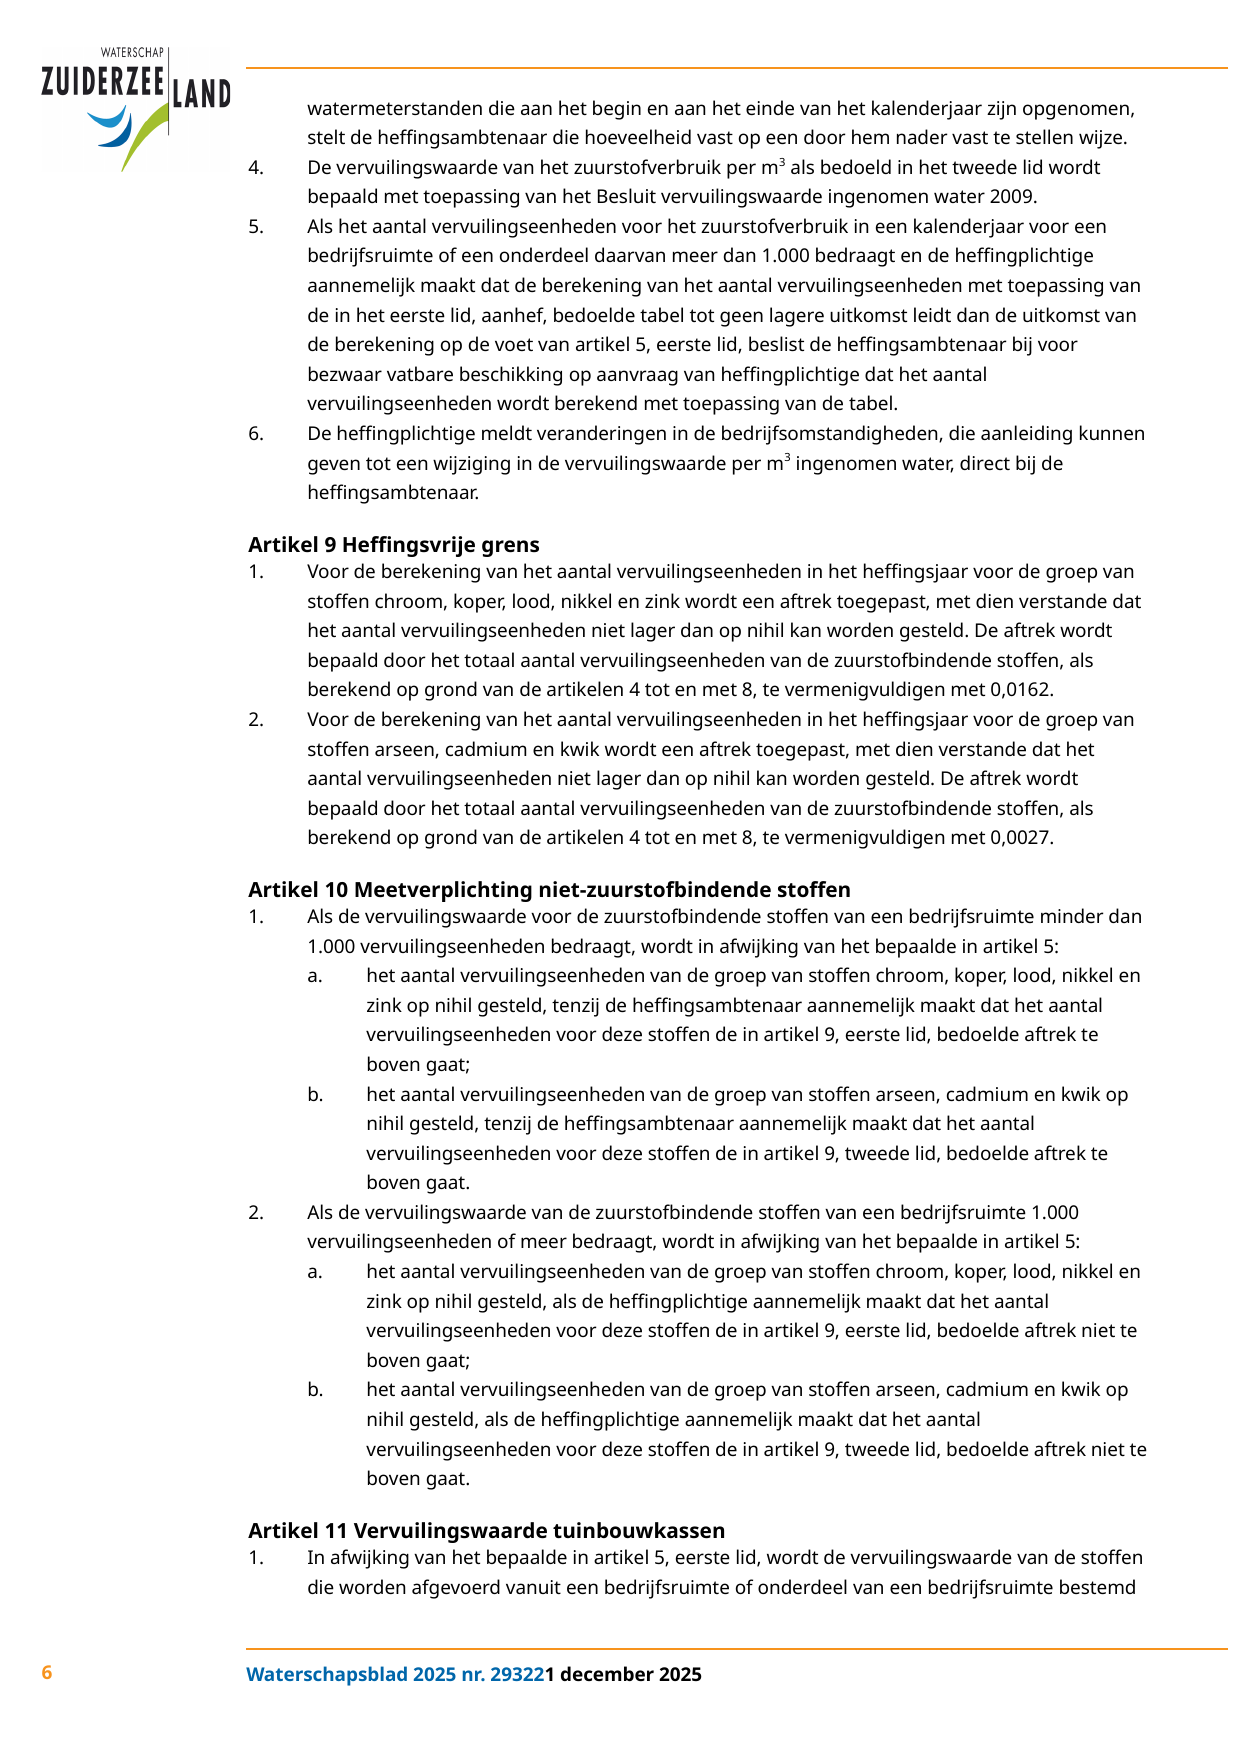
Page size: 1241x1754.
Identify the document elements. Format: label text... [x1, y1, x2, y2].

list In afwijking van het bepaalde in artikel 5, eerste lid, wordt de vervuilingswaarde van de stoffen die worden afgevoerd vanuit een bedrijfsruimte of onderdeel van een bedrijfsruimte bestemd [248, 1544, 1152, 1599]
list De vervuilingswaarde van het zuurstofverbruik per m3 als bedoeld in het tweede lid wordt bepaald met toepassing van het Besluit vervuilingswaarde ingenomen water 2009. [248, 154, 1152, 209]
list Als de vervuilingswaarde voor de zuurstofbindende stoffen van een bedrijfsruimte minder dan 1.000 vervuilingseenheden bedraagt, wordt in afwijking van het bepaalde in artikel 5: [248, 903, 1152, 959]
list Als het aantal vervuilingseenheden voor het zuurstofverbruik in een kalenderjaar voor een bedrijfsruimte of een onderdeel daarvan meer dan 1.000 bedraagt en de heffingplichtige aannemelijk maakt dat de berekening van het aantal vervuilingseenheden met toepassing van de in het eerste lid, aanhef, bedoelde tabel tot geen lagere uitkomst leidt dan de uitkomst van de berekening op de voet van artikel 5, eerste lid, beslist de heffingsambtenaar bij voor bezwaar vatbare beschikking op aanvraag van heffingplichtige dat het aantal vervuilingseenheden wordt berekend met toepassing van de tabel. [248, 213, 1152, 416]
list het aantal vervuilingseenheden van de groep van stoffen arseen, cadmium en kwik op nihil gesteld, tenzij de heffingsambtenaar aannemelijk maakt dat het aantal vervuilingseenheden voor deze stoffen de in artikel 9, tweede lid, bedoelde aftrek te boven gaat. [307, 1081, 1152, 1195]
list Als de vervuilingswaarde van de zuurstofbindende stoffen van een bedrijfsruimte 1.000 vervuilingseenheden of meer bedraagt, wordt in afwijking van het bepaalde in artikel 5: [248, 1199, 1152, 1254]
list het aantal vervuilingseenheden van de groep van stoffen chroom, koper, lood, nikkel en zink op nihil gesteld, tenzij de heffingsambtenaar aannemelijk maakt dat het aantal vervuilingseenheden voor deze stoffen de in artikel 9, eerste lid, bedoelde aftrek te boven gaat; [307, 962, 1152, 1077]
text Artikel 11 Vervuilingswaarde tuinbouwkassen [248, 1516, 1152, 1544]
list Voor de berekening van het aantal vervuilingseenheden in het heffingsjaar voor de groep van stoffen arseen, cadmium en kwik wordt een aftrek toegepast, met dien verstande dat het aantal vervuilingseenheden niet lager dan op nihil kan worden gesteld. De aftrek wordt bepaald door het totaal aantal vervuilingseenheden van de zuurstofbindende stoffen, als berekend op grond van de artikelen 4 tot en met 8, te vermenigvuldigen met 0,0027. [248, 706, 1152, 850]
list Voor de berekening van het aantal vervuilingseenheden in het heffingsjaar voor de groep van stoffen chroom, koper, lood, nikkel en zink wordt een aftrek toegepast, met dien verstande dat het aantal vervuilingseenheden niet lager dan op nihil kan worden gesteld. De aftrek wordt bepaald door het totaal aantal vervuilingseenheden van de zuurstofbindende stoffen, als berekend op grond van de artikelen 4 tot en met 8, te vermenigvuldigen met 0,0162. [248, 558, 1152, 702]
list het aantal vervuilingseenheden van de groep van stoffen chroom, koper, lood, nikkel en zink op nihil gesteld, als de heffingplichtige aannemelijk maakt dat het aantal vervuilingseenheden voor deze stoffen de in artikel 9, eerste lid, bedoelde aftrek niet te boven gaat; [307, 1258, 1152, 1373]
picture [41, 47, 231, 172]
list het aantal vervuilingseenheden van de groep van stoffen arseen, cadmium en kwik op nihil gesteld, als de heffingplichtige aannemelijk maakt dat het aantal vervuilingseenheden voor deze stoffen de in artikel 9, tweede lid, bedoelde aftrek niet te boven gaat. [307, 1377, 1152, 1491]
list De heffingplichtige meldt veranderingen in de bedrijfsomstandigheden, die aanleiding kunnen geven tot een wijziging in de vervuilingswaarde per m3 ingenomen water, direct bij de heffingsambtenaar. [248, 420, 1152, 505]
text Artikel 9 Heffingsvrije grens [248, 530, 1152, 558]
list watermeterstanden die aan het begin en aan het einde van het kalenderjaar zijn opgenomen, stelt de heffingsambtenaar die hoeveelheid vast op een door hem nader vast te stellen wijze. [248, 95, 1152, 150]
text Artikel 10 Meetverplichting niet-zuurstofbindende stoffen [248, 875, 1152, 903]
